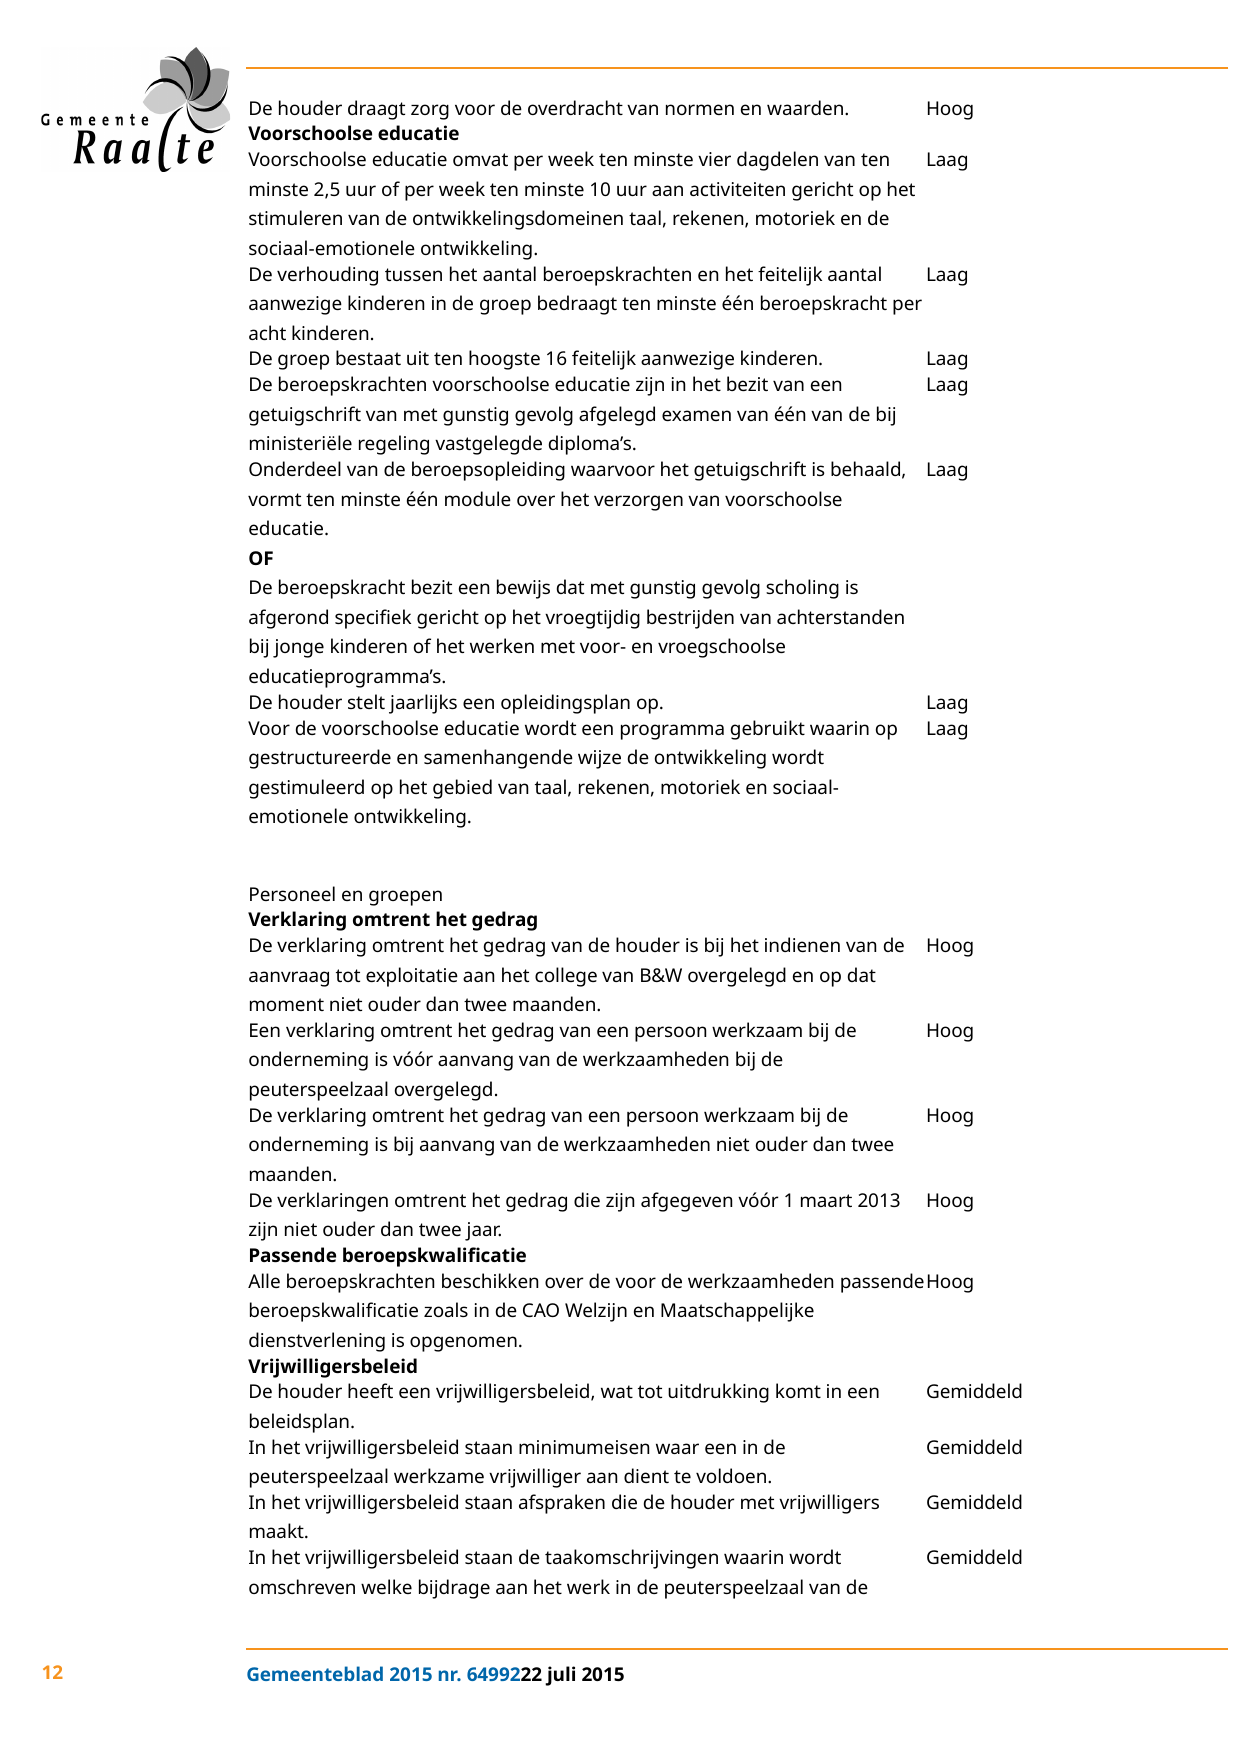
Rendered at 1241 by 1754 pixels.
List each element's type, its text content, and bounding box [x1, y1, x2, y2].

table_cell Voorschoolse educatie [248, 121, 926, 146]
table_cell Een verklaring omtrent het gedrag van een persoon werkzaam bij de onderneming is vóór aanvang van de werkzaamheden bij de peuterspeelzaal overgelegd. [248, 1017, 926, 1102]
table_cell Laag [926, 371, 1152, 456]
table_cell Laag [926, 689, 1152, 715]
table_cell Laag [926, 261, 1152, 346]
table_cell Hoog [926, 1187, 1152, 1242]
table_cell Alle beroepskrachten beschikken over de voor de werkzaamheden passende beroepskwalificatie zoals in de CAO Welzijn en Maatschappelijke dienstverlening is opgenomen. [248, 1268, 926, 1353]
table_cell Voorschoolse educatie omvat per week ten minste vier dagdelen van ten minste 2,5 uur of per week ten minste 10 uur aan activiteiten gericht op het stimuleren van de ontwikkelingsdomeinen taal, rekenen, motoriek en de sociaal-emotionele ontwikkeling. [248, 146, 926, 261]
table_cell De verhouding tussen het aantal beroepskrachten en het feitelijk aantal aanwezige kinderen in de groep bedraagt ten minste één beroepskracht per acht kinderen. [248, 261, 926, 346]
table_cell Laag [926, 456, 1152, 689]
table_cell Passende beroepskwalificatie [248, 1242, 926, 1268]
table_header [926, 881, 1152, 906]
table_cell Hoog [926, 1102, 1152, 1187]
table_cell Hoog [926, 95, 1152, 121]
table_cell Gemiddeld [926, 1489, 1152, 1544]
table_cell De verklaringen omtrent het gedrag die zijn afgegeven vóór 1 maart 2013 zijn niet ouder dan twee jaar. [248, 1187, 926, 1242]
table_cell Vrijwilligersbeleid [248, 1353, 926, 1378]
table_cell Hoog [926, 1017, 1152, 1102]
table_cell De houder heeft een vrijwilligersbeleid, wat tot uitdrukking komt in een beleidsplan. [248, 1379, 926, 1434]
table_cell De beroepskrachten voorschoolse educatie zijn in het bezit van een getuigschrift van met gunstig gevolg afgelegd examen van één van de bij ministeriële regeling vastgelegde diploma’s. [248, 371, 926, 456]
table_cell [926, 121, 1152, 146]
table_cell Laag [926, 146, 1152, 261]
table_cell Verklaring omtrent het gedrag [248, 906, 926, 932]
table_cell Laag [926, 715, 1152, 829]
table_cell De groep bestaat uit ten hoogste 16 feitelijk aanwezige kinderen. [248, 346, 926, 371]
picture [41, 47, 231, 172]
table_cell In het vrijwilligersbeleid staan de taakomschrijvingen waarin wordt omschreven welke bijdrage aan het werk in de peuterspeelzaal van de [248, 1545, 926, 1600]
table_header Personeel en groepen [248, 881, 926, 906]
table_cell [926, 1353, 1152, 1378]
table_cell Onderdeel van de beroepsopleiding waarvoor het getuigschrift is behaald, vormt ten minste één module over het verzorgen van voorschoolse educatie. OF De beroepskracht bezit een bewijs dat met gunstig gevolg scholing is afgerond specifiek gericht op het vroegtijdig bestrijden van achterstanden bij jonge kinderen of het werken met voor- en vroegschoolse educatieprogramma’s. [248, 456, 926, 689]
table_cell Laag [926, 346, 1152, 371]
table_cell In het vrijwilligersbeleid staan afspraken die de houder met vrijwilligers maakt. [248, 1489, 926, 1544]
table_cell De verklaring omtrent het gedrag van een persoon werkzaam bij de onderneming is bij aanvang van de werkzaamheden niet ouder dan twee maanden. [248, 1102, 926, 1187]
table_cell Gemiddeld [926, 1545, 1152, 1600]
table_cell De verklaring omtrent het gedrag van de houder is bij het indienen van de aanvraag tot exploitatie aan het college van B&W overgelegd en op dat moment niet ouder dan twee maanden. [248, 932, 926, 1017]
table_cell Gemiddeld [926, 1379, 1152, 1434]
table_cell In het vrijwilligersbeleid staan minimumeisen waar een in de peuterspeelzaal werkzame vrijwilliger aan dient te voldoen. [248, 1434, 926, 1489]
table_cell Gemiddeld [926, 1434, 1152, 1489]
table_cell Hoog [926, 932, 1152, 1017]
table_cell [926, 906, 1152, 932]
table_cell De houder stelt jaarlijks een opleidingsplan op. [248, 689, 926, 715]
table_cell Hoog [926, 1268, 1152, 1353]
table_cell De houder draagt zorg voor de overdracht van normen en waarden. [248, 95, 926, 121]
table_cell Voor de voorschoolse educatie wordt een programma gebruikt waarin op gestructureerde en samenhangende wijze de ontwikkeling wordt gestimuleerd op het gebied van taal, rekenen, motoriek en sociaal-emotionele ontwikkeling. [248, 715, 926, 829]
table_cell [926, 1242, 1152, 1268]
